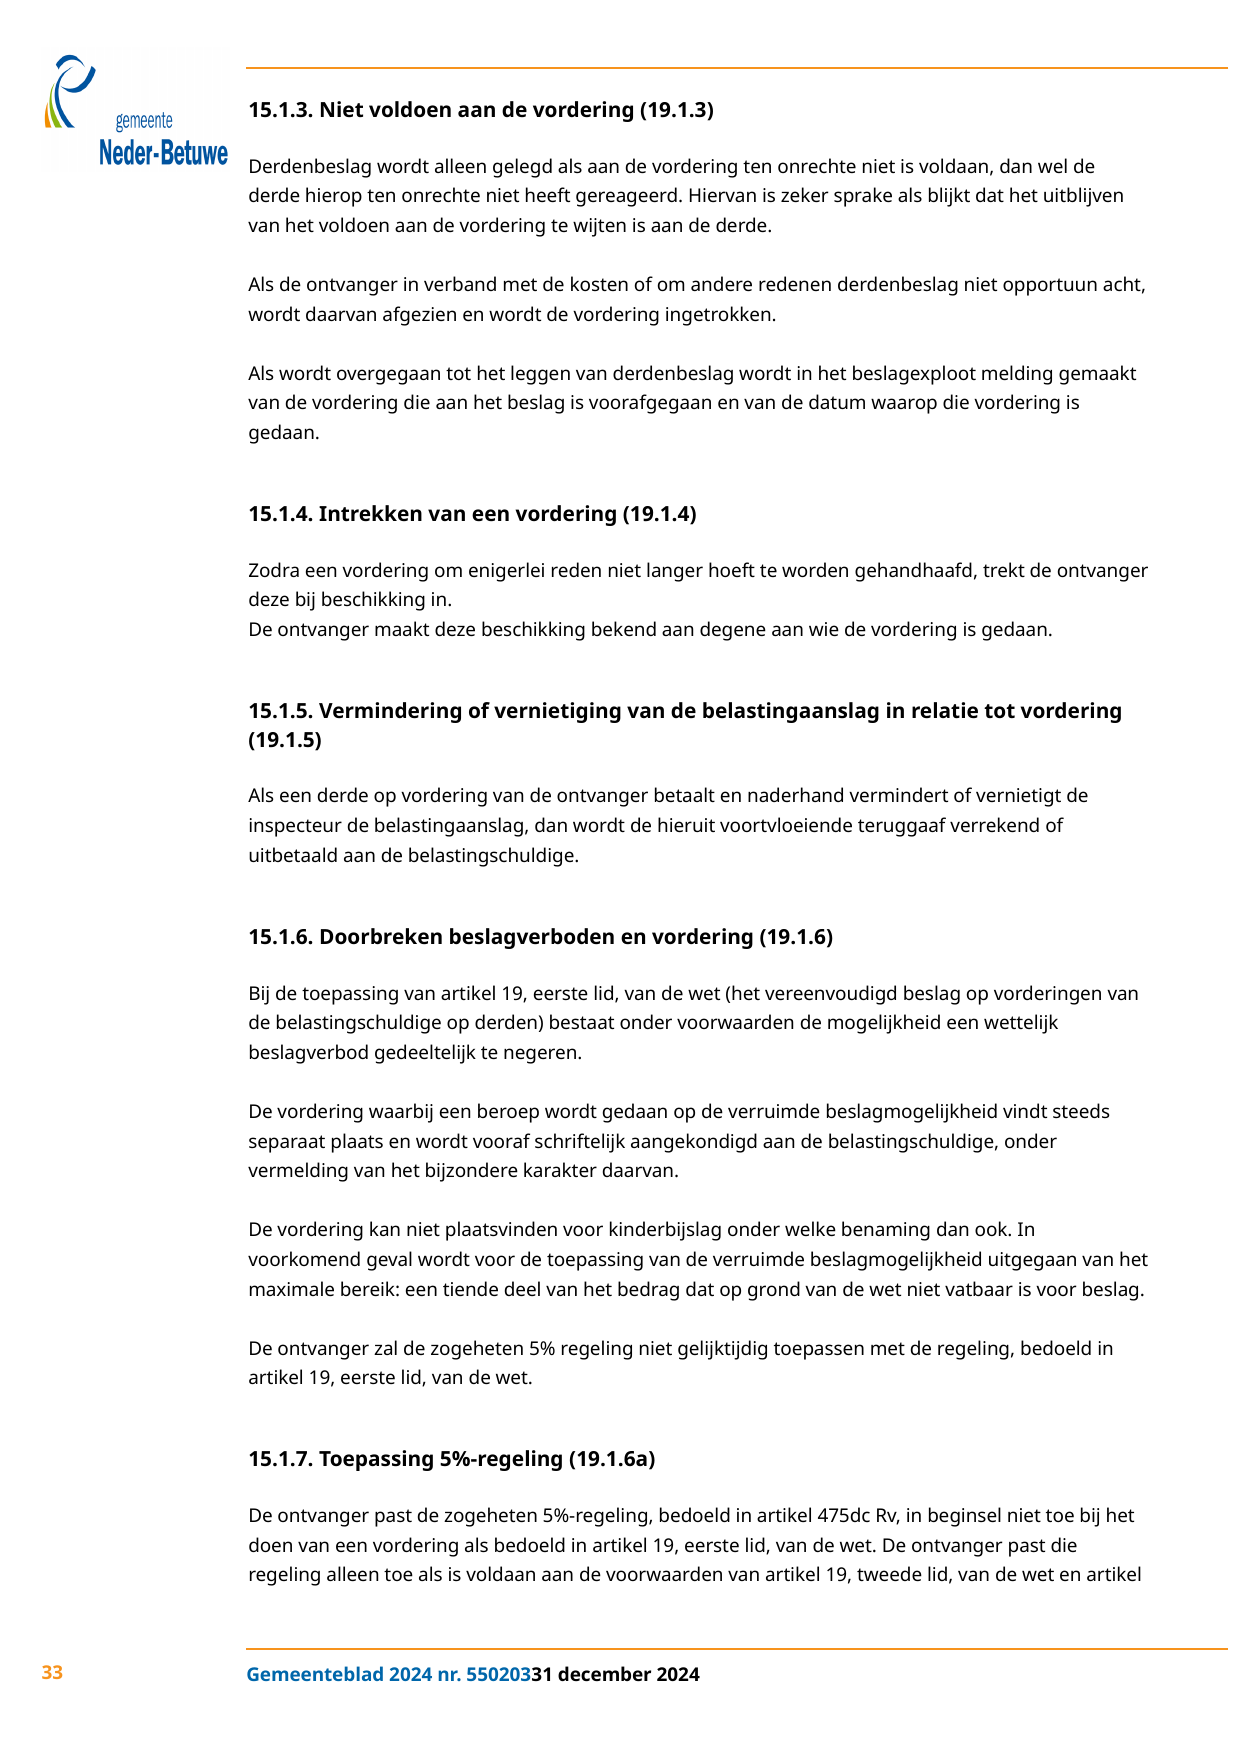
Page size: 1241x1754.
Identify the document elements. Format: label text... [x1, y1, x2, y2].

text Bij de toepassing van artikel 19, eerste lid, van de wet (het vereenvoudigd beslag op vorderingen van de belastingschuldige op derden) bestaat onder voorwaarden de mogelijkheid een wettelijk beslagverbod gedeeltelijk te negeren. [248, 980, 1152, 1065]
picture [41, 47, 231, 172]
text Derdenbeslag wordt alleen gelegd als aan de vordering ten onrechte niet is voldaan, dan wel de derde hierop ten onrechte niet heeft gereageerd. Hiervan is zeker sprake als blijkt dat het uitblijven van het voldoen aan de vordering te wijten is aan de derde. [248, 153, 1152, 238]
text 15.1.5. Vermindering of vernietiging van de belastingaanslag in relatie tot vordering (19.1.5) [248, 696, 1152, 753]
text 15.1.7. Toepassing 5%-regeling (19.1.6a) [248, 1444, 1152, 1473]
text De ontvanger maakt deze beschikking bekend aan degene aan wie de vordering is gedaan. [248, 616, 1152, 642]
text Als een derde op vordering van de ontvanger betaalt en naderhand vermindert of vernietigt de inspecteur de belastingaanslag, dan wordt de hieruit voortvloeiende teruggaaf verrekend of uitbetaald aan de belastingschuldige. [248, 783, 1152, 868]
text De ontvanger past de zogeheten 5%-regeling, bedoeld in artikel 475dc Rv, in beginsel niet toe bij het doen van een vordering als bedoeld in artikel 19, eerste lid, van de wet. De ontvanger past die regeling alleen toe als is voldaan aan de voorwaarden van artikel 19, tweede lid, van de wet en artikel [248, 1502, 1152, 1587]
text De ontvanger zal de zogeheten 5% regeling niet gelijktijdig toepassen met de regeling, bedoeld in artikel 19, eerste lid, van de wet. [248, 1335, 1152, 1390]
text 15.1.4. Intrekken van een vordering (19.1.4) [248, 499, 1152, 527]
text Als de ontvanger in verband met de kosten of om andere redenen derdenbeslag niet opportuun acht, wordt daarvan afgezien en wordt de vordering ingetrokken. [248, 271, 1152, 326]
text 15.1.6. Doorbreken beslagverboden en vordering (19.1.6) [248, 922, 1152, 950]
text Als wordt overgegaan tot het leggen van derdenbeslag wordt in het beslagexploot melding gemaakt van de vordering die aan het beslag is voorafgegaan en van de datum waarop die vordering is gedaan. [248, 360, 1152, 445]
text De vordering kan niet plaatsvinden voor kinderbijslag onder welke benaming dan ook. In voorkomend geval wordt voor de toepassing van de verruimde beslagmogelijkheid uitgegaan van het maximale bereik: een tiende deel van het bedrag dat op grond van de wet niet vatbaar is voor beslag. [248, 1217, 1152, 1301]
text De vordering waarbij een beroep wordt gedaan op de verruimde beslagmogelijkheid vindt steeds separaat plaats en wordt vooraf schriftelijk aangekondigd aan de belastingschuldige, onder vermelding van het bijzondere karakter daarvan. [248, 1098, 1152, 1183]
text 15.1.3. Niet voldoen aan de vordering (19.1.3) [248, 95, 1152, 123]
text Zodra een vordering om enigerlei reden niet langer hoeft te worden gehandhaafd, trekt de ontvanger deze bij beschikking in. [248, 557, 1152, 612]
